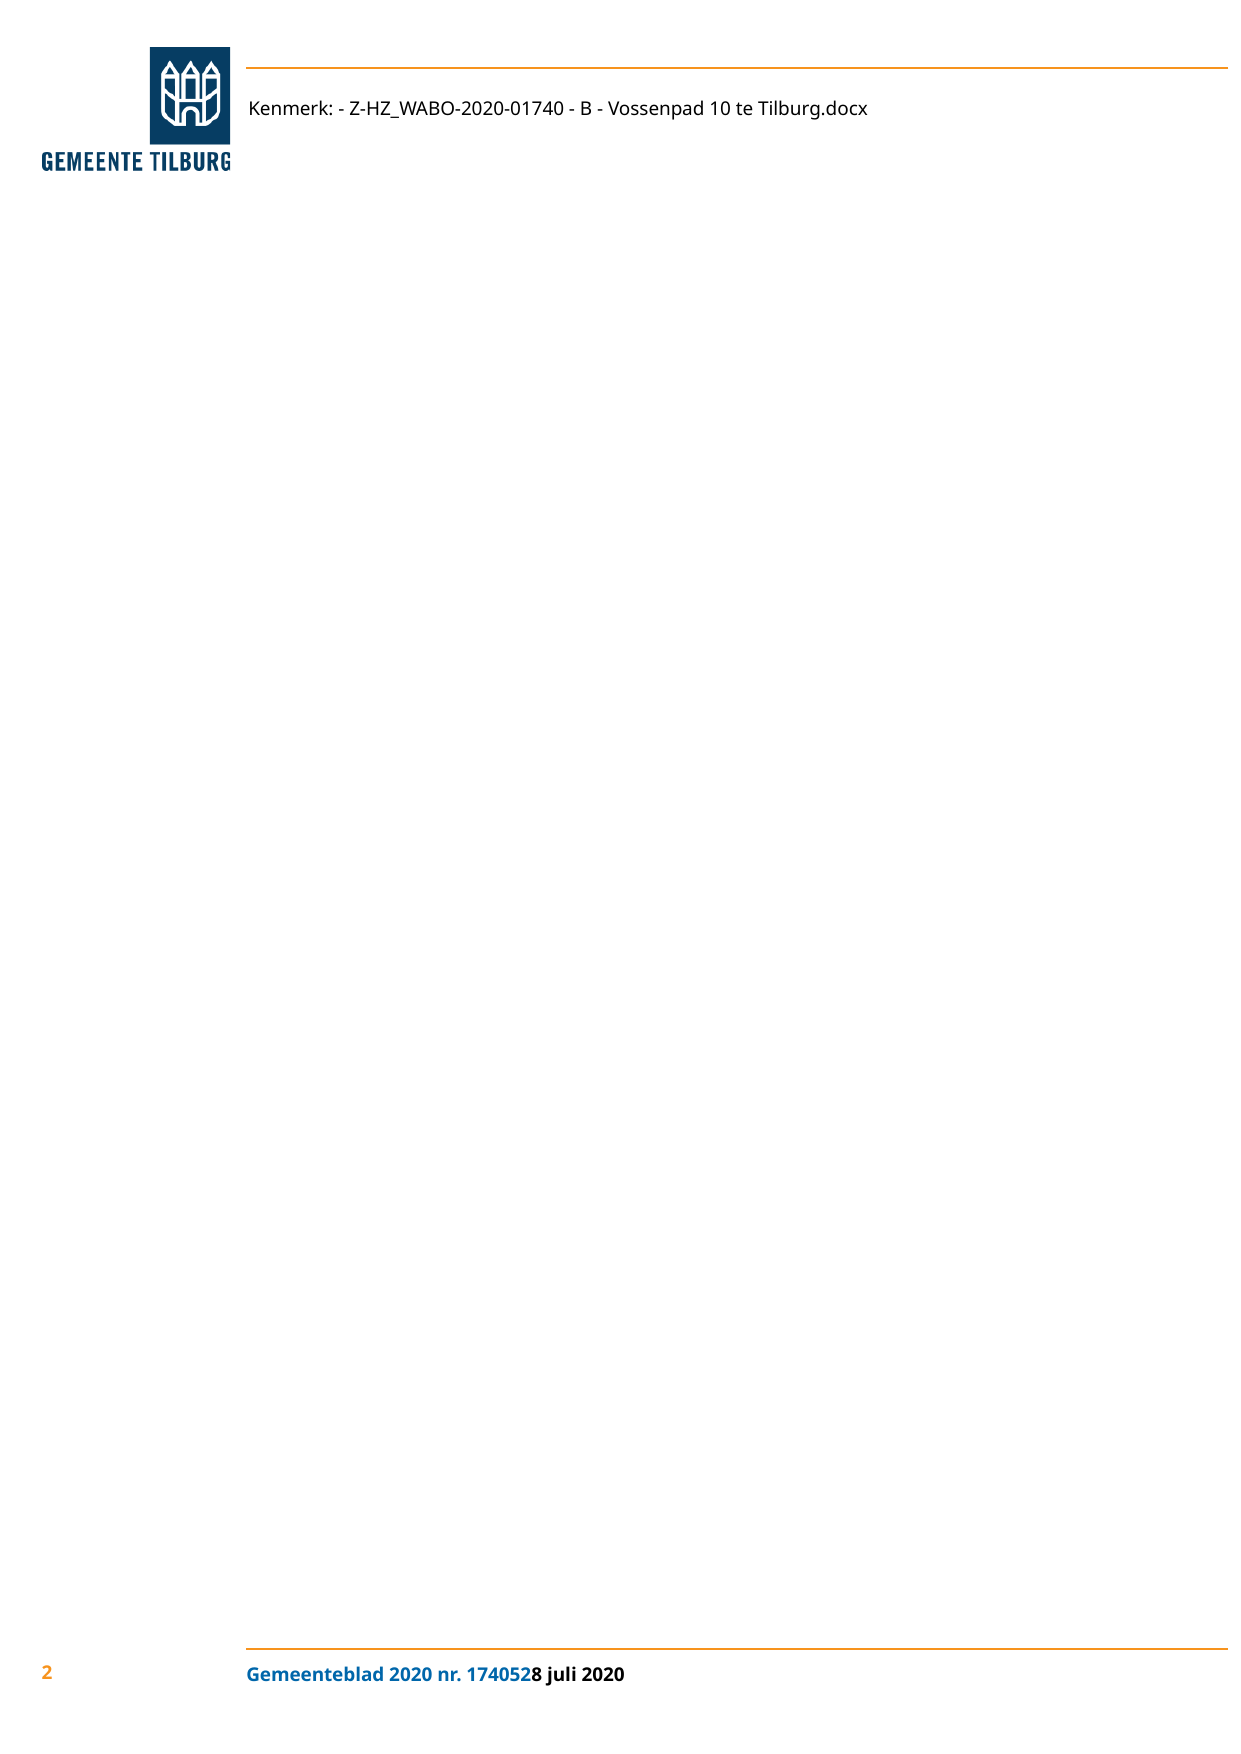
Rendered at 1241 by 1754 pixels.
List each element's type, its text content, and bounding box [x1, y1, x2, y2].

picture [41, 47, 231, 172]
text Kenmerk: - Z-HZ_WABO-2020-01740 - B - Vossenpad 10 te Tilburg.docx [248, 95, 1152, 121]
